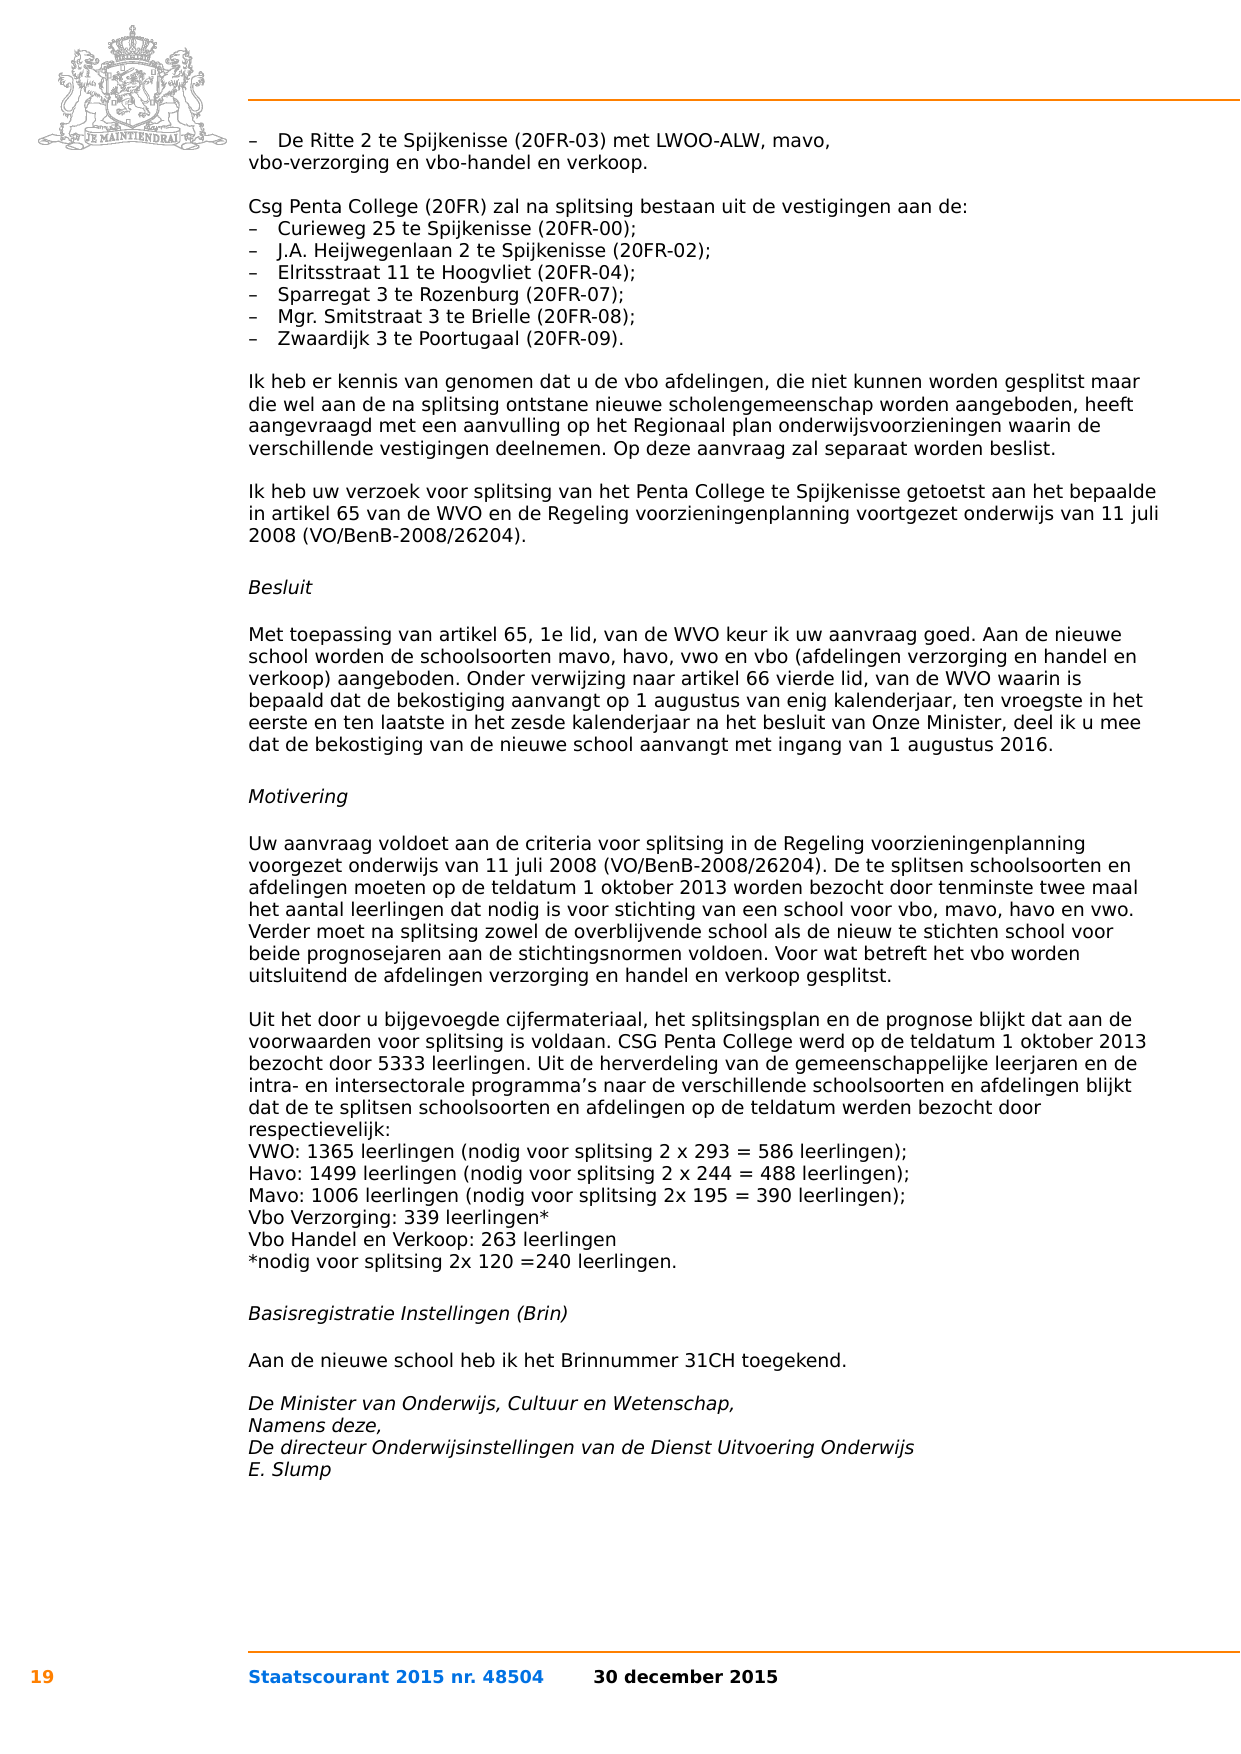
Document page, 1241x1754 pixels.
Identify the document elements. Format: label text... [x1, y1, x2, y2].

text – Elritsstraat 11 te Hoogvliet (20FR-04); [248, 262, 1163, 284]
text – J.A. Heijwegenlaan 2 te Spijkenisse (20FR-02); [248, 240, 1163, 262]
text De Minister van Onderwijs, Cultuur en Wetenschap, Namens deze, De directeur Onderwijsinstellingen van de Dienst Uitvoering Onderwijs E. Slump [248, 1393, 1163, 1481]
text Csg Penta College (20FR) zal na splitsing bestaan uit de vestigingen aan de: [248, 196, 1163, 218]
text – Curieweg 25 te Spijkenisse (20FR-00); [248, 218, 1163, 240]
text Vbo Handel en Verkoop: 263 leerlingen [248, 1228, 1163, 1251]
picture [38, 25, 227, 150]
text Vbo Verzorging: 339 leerlingen* [248, 1207, 1163, 1228]
text Uw aanvraag voldoet aan de criteria voor splitsing in de Regeling voorzieningenplanning voorgezet onderwijs van 11 juli 2008 (VO/BenB-2008/26204). De te splitsen schoolsoorten en afdelingen moeten op de teldatum 1 oktober 2013 worden bezocht door tenminste twee maal het aantal leerlingen dat nodig is voor stichting van een school voor vbo, mavo, havo en vwo. Verder moet na splitsing zowel de overblijvende school als de nieuw te stichten school voor beide prognosejaren aan de stichtingsnormen voldoen. Voor wat betreft het vbo worden uitsluitend de afdelingen verzorging en handel en verkoop gesplitst. [248, 833, 1163, 987]
text Mavo: 1006 leerlingen (nodig voor splitsing 2x 195 = 390 leerlingen); [248, 1184, 1163, 1207]
text Met toepassing van artikel 65, 1e lid, van de WVO keur ik uw aanvraag goed. Aan de nieuwe school worden de schoolsoorten mavo, havo, vwo en vbo (afdelingen verzorging en handel en verkoop) aangeboden. Onder verwijzing naar artikel 66 vierde lid, van de WVO waarin is bepaald dat de bekostiging aanvangt op 1 augustus van enig kalenderjaar, ten vroegste in het eerste en ten laatste in het zesde kalenderjaar na het besluit van Onze Minister, deel ik u mee dat de bekostiging van de nieuwe school aanvangt met ingang van 1 augustus 2016. [248, 624, 1163, 756]
text VWO: 1365 leerlingen (nodig voor splitsing 2 x 293 = 586 leerlingen); [248, 1141, 1163, 1163]
subtitle Basisregistratie Instellingen (Brin) [248, 1302, 1163, 1324]
subtitle Motivering [248, 786, 1163, 808]
subtitle Besluit [248, 577, 1163, 599]
text – Sparregat 3 te Rozenburg (20FR-07); [248, 284, 1163, 306]
text – Zwaardijk 3 te Poortugaal (20FR-09). [248, 328, 1163, 349]
text Ik heb er kennis van genomen dat u de vbo afdelingen, die niet kunnen worden gesplitst maar die wel aan de na splitsing ontstane nieuwe scholengemeenschap worden aangeboden, heeft aangevraagd met een aanvulling op het Regionaal plan onderwijsvoorzieningen waarin de verschillende vestigingen deelnemen. Op deze aanvraag zal separaat worden beslist. [248, 371, 1163, 459]
text – De Ritte 2 te Spijkenisse (20FR-03) met LWOO-ALW, mavo, [248, 130, 1163, 152]
text *nodig voor splitsing 2x 120 =240 leerlingen. [248, 1251, 1163, 1272]
text vbo-verzorging en vbo-handel en verkoop. [248, 152, 1163, 174]
text Havo: 1499 leerlingen (nodig voor splitsing 2 x 244 = 488 leerlingen); [248, 1163, 1163, 1184]
text Aan de nieuwe school heb ik het Brinnummer 31CH toegekend. [248, 1349, 1163, 1371]
text Ik heb uw verzoek voor splitsing van het Penta College te Spijkenisse getoetst aan het bepaalde in artikel 65 van de WVO en de Regeling voorzieningenplanning voortgezet onderwijs van 11 juli 2008 (VO/BenB-2008/26204). [248, 481, 1163, 547]
text Uit het door u bijgevoegde cijfermateriaal, het splitsingsplan en de prognose blijkt dat aan de voorwaarden voor splitsing is voldaan. CSG Penta College werd op de teldatum 1 oktober 2013 bezocht door 5333 leerlingen. Uit de herverdeling van de gemeenschappelijke leerjaren en de intra- en intersectorale programma’s naar de verschillende schoolsoorten en afdelingen blijkt dat de te splitsen schoolsoorten en afdelingen op de teldatum werden bezocht door respectievelijk: [248, 1009, 1163, 1141]
text – Mgr. Smitstraat 3 te Brielle (20FR-08); [248, 306, 1163, 328]
